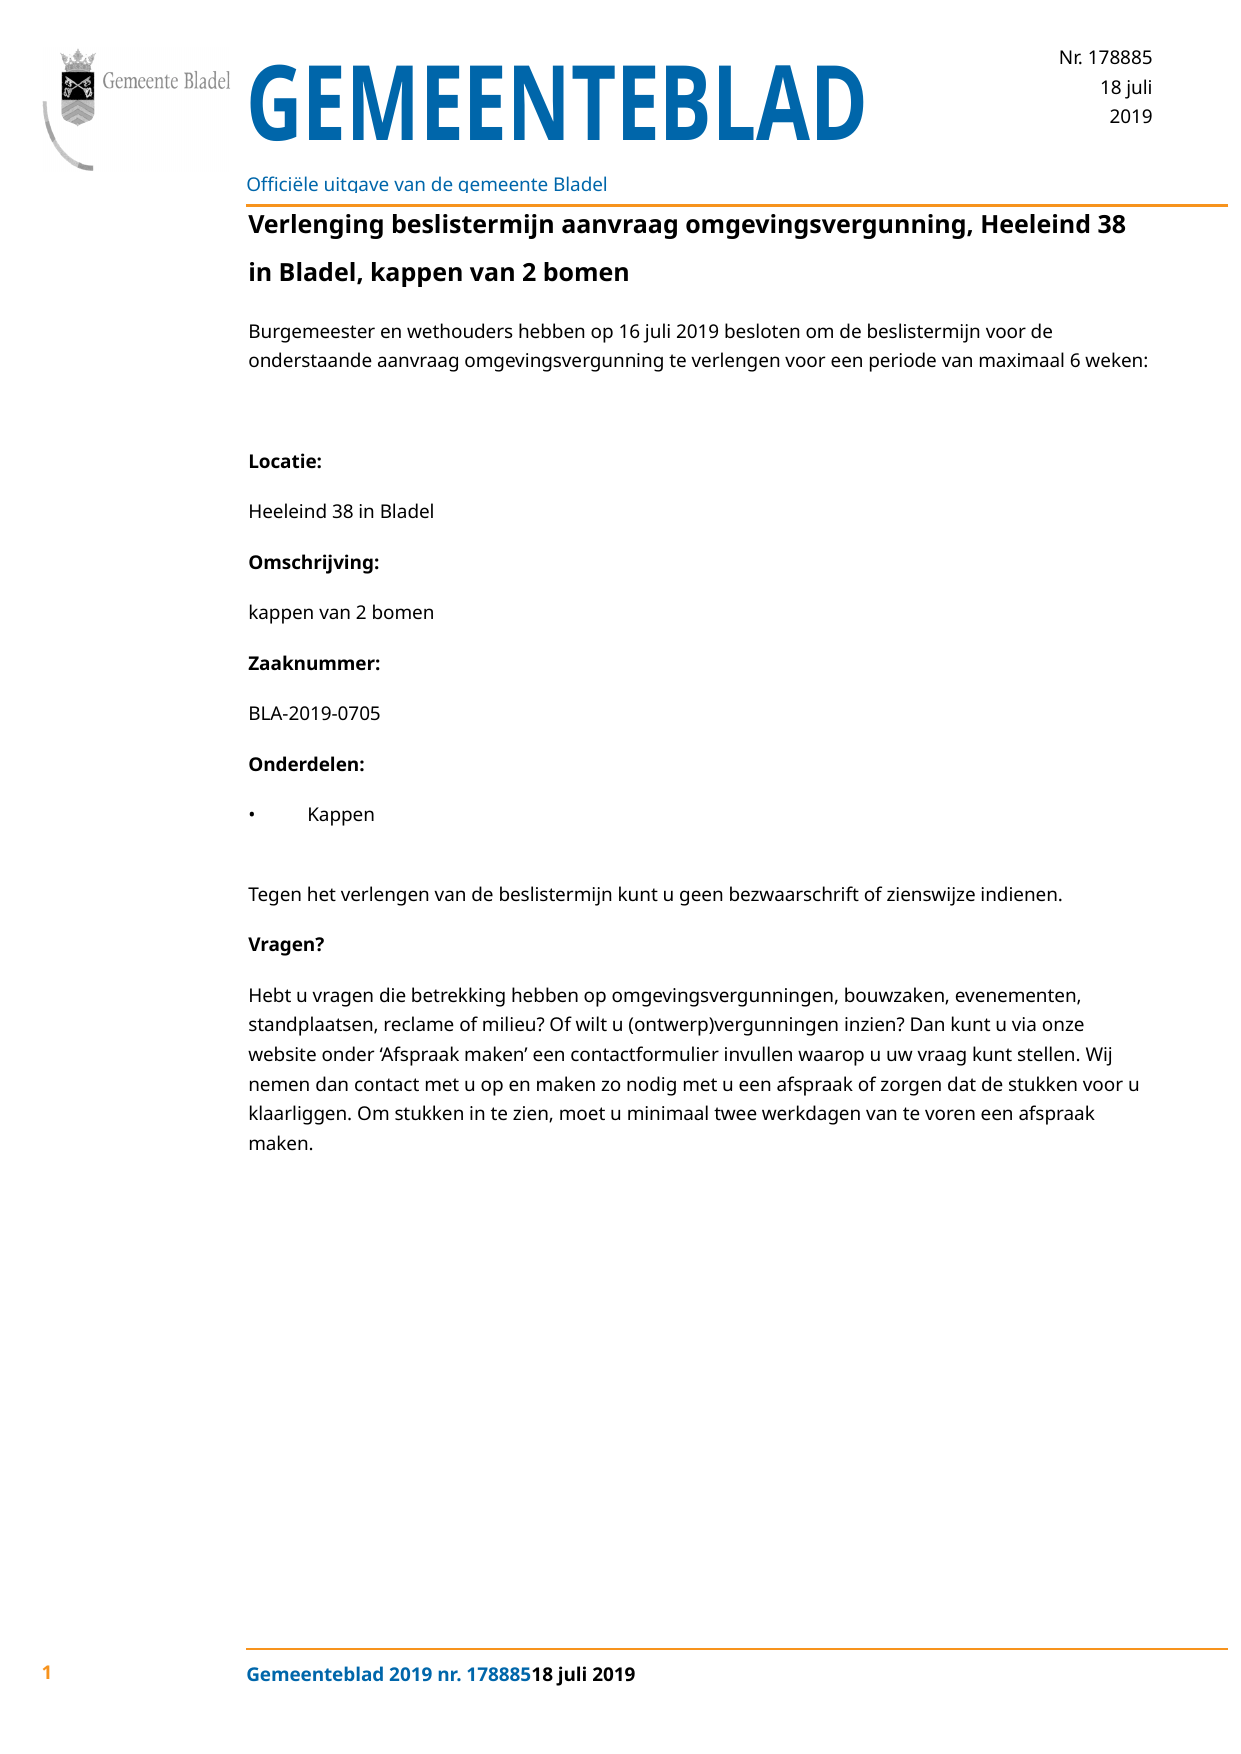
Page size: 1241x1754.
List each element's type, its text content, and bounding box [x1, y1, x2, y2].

text Locatie: [248, 448, 1152, 474]
text Onderdelen: [248, 751, 1152, 777]
text Verlenging beslistermijn aanvraag omgevingsvergunning, Heeleind 38 in Bladel, kappen van 2 bomen [248, 207, 1152, 288]
picture [41, 47, 231, 172]
text kappen van 2 bomen [248, 599, 1152, 625]
text Zaaknummer: [248, 650, 1152, 676]
text Hebt u vragen die betrekking hebben op omgevingsvergunningen, bouwzaken, evenementen, standplaatsen, reclame of milieu? Of wilt u (ontwerp)vergunningen inzien? Dan kunt u via onze website onder ‘Afspraak maken’ een contactformulier invullen waarop u uw vraag kunt stellen. Wij nemen dan contact met u op en maken zo nodig met u een afspraak of zorgen dat de stukken voor u klaarliggen. Om stukken in te zien, moet u minimaal twee werkdagen van te voren een afspraak maken. [248, 982, 1152, 1156]
text Omschrijving: [248, 549, 1152, 575]
text Tegen het verlengen van de beslistermijn kunt u geen bezwaarschrift of zienswijze indienen. [248, 881, 1152, 907]
text BLA-2019-0705 [248, 700, 1152, 726]
text Burgemeester en wethouders hebben op 16 juli 2019 besloten om de beslistermijn voor de onderstaande aanvraag omgevingsvergunning te verlengen voor een periode van maximaal 6 weken: [248, 318, 1152, 373]
text Vragen? [248, 932, 1152, 957]
text Heeleind 38 in Bladel [248, 499, 1152, 524]
list Kappen [248, 801, 1152, 827]
